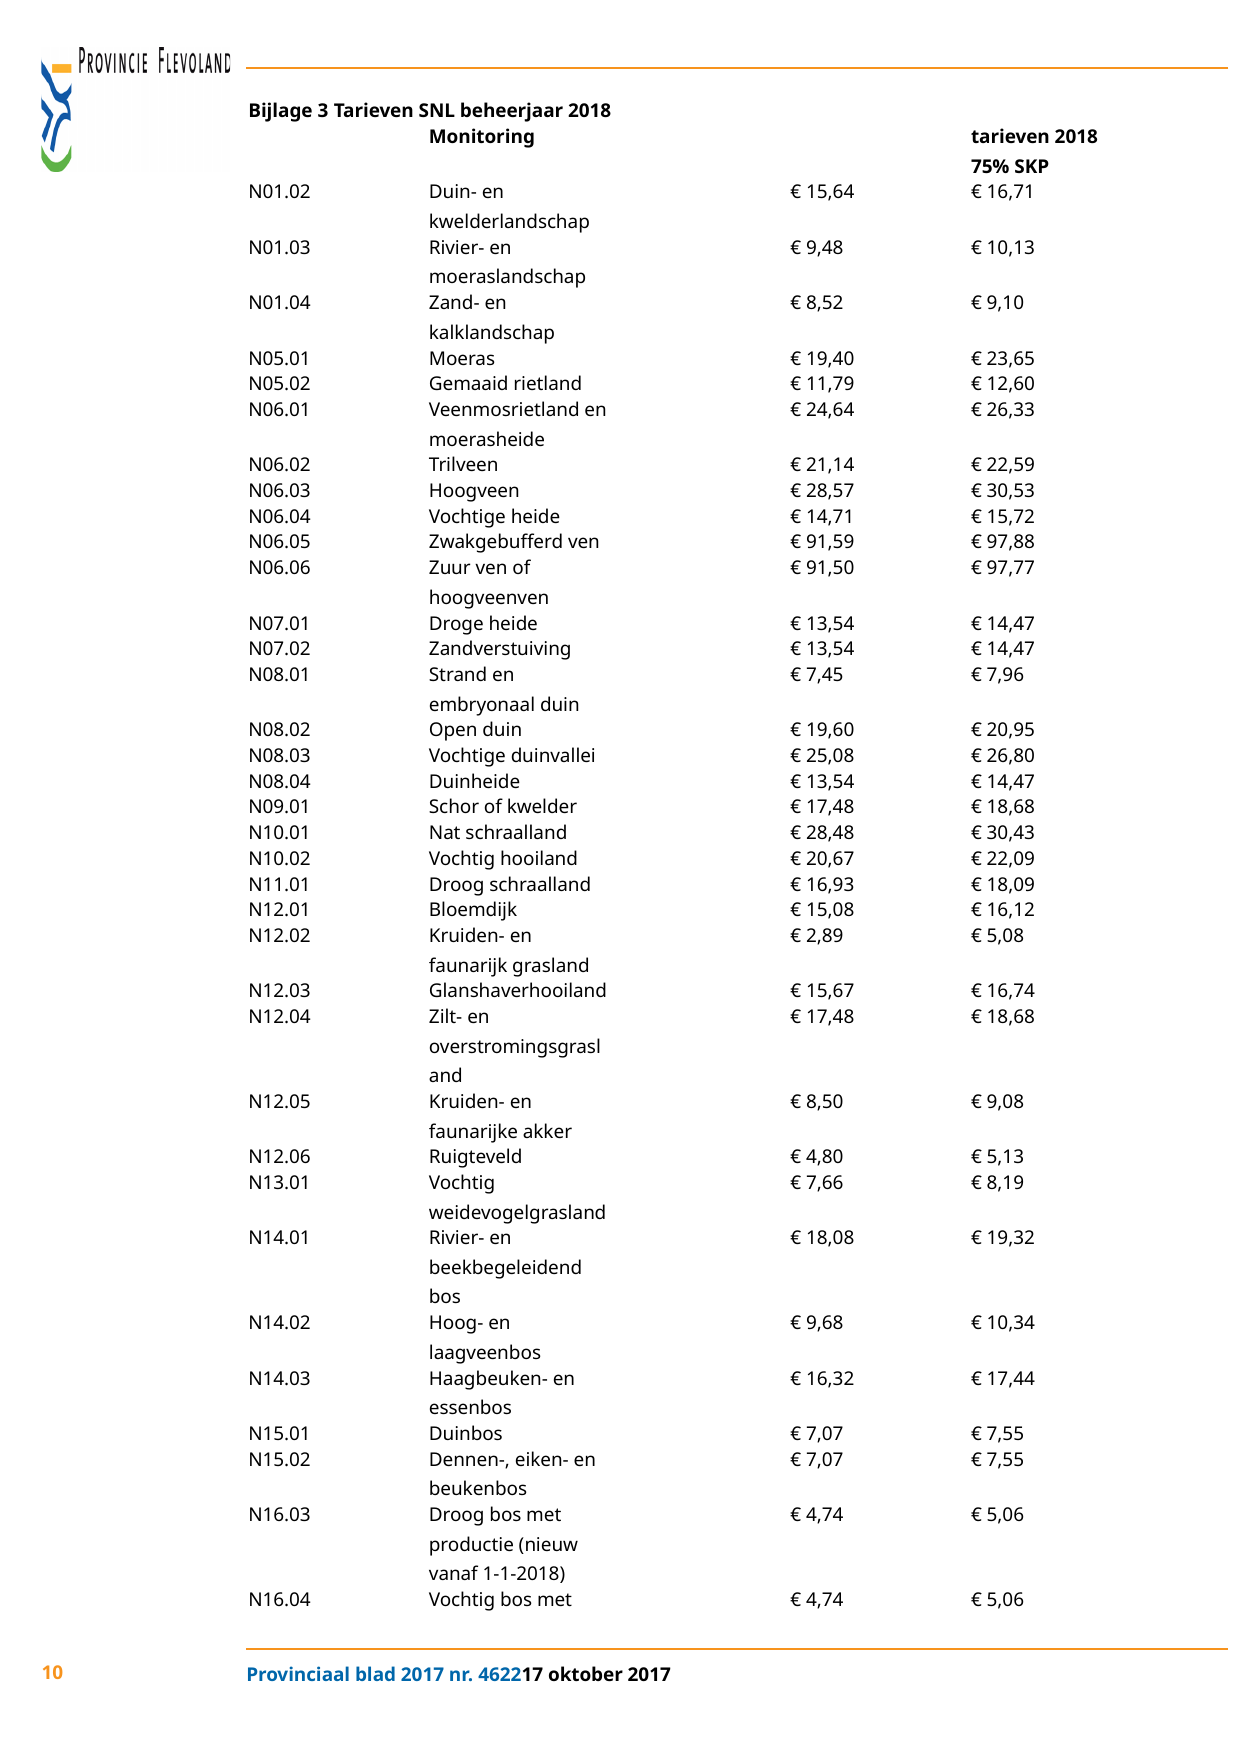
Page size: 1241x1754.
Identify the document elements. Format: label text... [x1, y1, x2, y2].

table_cell [609, 768, 790, 794]
table_cell € 8,52 [790, 289, 971, 345]
table_cell [609, 978, 790, 1003]
table_cell € 26,33 [971, 396, 1152, 451]
table_cell N11.01 [248, 871, 429, 897]
table_cell N13.01 [248, 1169, 429, 1224]
table_cell [609, 610, 790, 635]
table_cell N06.06 [248, 554, 429, 610]
table_cell € 15,72 [971, 503, 1152, 529]
table_cell Zwakgebufferd ven [429, 529, 609, 554]
table_cell € 16,74 [971, 978, 1152, 1003]
table_cell N01.04 [248, 289, 429, 345]
table_cell € 23,65 [971, 345, 1152, 370]
table_cell € 4,74 [790, 1501, 971, 1586]
table_cell [609, 1310, 790, 1365]
table_cell € 25,08 [790, 742, 971, 768]
table_cell N09.01 [248, 794, 429, 819]
table_cell € 8,19 [971, 1169, 1152, 1224]
table_cell Veenmosrietland en moerasheide [429, 396, 609, 451]
table_cell N12.01 [248, 897, 429, 922]
table_cell € 13,54 [790, 768, 971, 794]
table_cell € 12,60 [971, 370, 1152, 396]
table_cell € 9,68 [790, 1310, 971, 1365]
table_cell Vochtige duinvallei [429, 742, 609, 768]
table_header [609, 124, 790, 179]
table_cell [609, 503, 790, 529]
table_cell [609, 1088, 790, 1143]
table_cell Gemaaid rietland [429, 370, 609, 396]
table_cell [609, 1003, 790, 1088]
table_cell € 18,09 [971, 871, 1152, 897]
table_cell € 19,60 [790, 716, 971, 742]
table_cell Vochtig hooiland [429, 845, 609, 871]
table_cell N15.01 [248, 1420, 429, 1446]
table_cell N16.04 [248, 1586, 429, 1612]
table_cell [609, 1446, 790, 1501]
table_cell N10.02 [248, 845, 429, 871]
table_cell [609, 1420, 790, 1446]
table_cell [609, 897, 790, 922]
table_cell € 97,88 [971, 529, 1152, 554]
table_cell N12.02 [248, 922, 429, 978]
table_cell € 20,95 [971, 716, 1152, 742]
table_cell € 2,89 [790, 922, 971, 978]
table_cell € 7,55 [971, 1446, 1152, 1501]
table_cell € 17,48 [790, 1003, 971, 1088]
table_cell N08.01 [248, 661, 429, 716]
table_cell [609, 661, 790, 716]
table_cell € 10,34 [971, 1310, 1152, 1365]
table_cell € 24,64 [790, 396, 971, 451]
table_cell Zilt- en overstromingsgrasland [429, 1003, 609, 1088]
table_cell Hoogveen [429, 477, 609, 503]
table_cell € 15,08 [790, 897, 971, 922]
table_cell Bloemdijk [429, 897, 609, 922]
table_cell Hoog- en laagveenbos [429, 1310, 609, 1365]
table_cell Duinbos [429, 1420, 609, 1446]
table_cell [609, 345, 790, 370]
table_cell N12.05 [248, 1088, 429, 1143]
table_cell N06.04 [248, 503, 429, 529]
table_cell N14.02 [248, 1310, 429, 1365]
table_cell € 97,77 [971, 554, 1152, 610]
table_cell Zand- en kalklandschap [429, 289, 609, 345]
table_cell Moeras [429, 345, 609, 370]
table_cell € 15,67 [790, 978, 971, 1003]
table_cell N14.01 [248, 1225, 429, 1309]
table_cell € 9,10 [971, 289, 1152, 345]
table_cell Droog schraalland [429, 871, 609, 897]
table_cell Duinheide [429, 768, 609, 794]
table_cell € 18,68 [971, 794, 1152, 819]
table_cell Vochtige heide [429, 503, 609, 529]
table_cell Duin- en kwelderlandschap [429, 179, 609, 234]
table_cell € 19,40 [790, 345, 971, 370]
table_cell [609, 1365, 790, 1420]
table_cell N07.02 [248, 635, 429, 661]
table_cell Zuur ven of hoogveenven [429, 554, 609, 610]
table_cell € 7,96 [971, 661, 1152, 716]
table_cell Ruigteveld [429, 1144, 609, 1169]
table_cell € 11,79 [790, 370, 971, 396]
table_cell [609, 289, 790, 345]
table_cell € 7,45 [790, 661, 971, 716]
table_cell [609, 477, 790, 503]
table_cell [609, 370, 790, 396]
table_cell N01.03 [248, 234, 429, 289]
table_cell € 4,80 [790, 1144, 971, 1169]
table_cell Nat schraalland [429, 819, 609, 845]
table_cell Glanshaverhooiland [429, 978, 609, 1003]
table_cell N06.03 [248, 477, 429, 503]
table_cell N05.01 [248, 345, 429, 370]
table_cell € 28,48 [790, 819, 971, 845]
table_cell [609, 716, 790, 742]
table_cell € 14,47 [971, 768, 1152, 794]
table_cell € 4,74 [790, 1586, 971, 1612]
table_cell [609, 742, 790, 768]
table_cell Droog bos met productie (nieuw vanaf 1-1-2018) [429, 1501, 609, 1586]
table_cell € 14,47 [971, 610, 1152, 635]
table_cell [609, 794, 790, 819]
table_cell € 5,06 [971, 1501, 1152, 1586]
table_cell N10.01 [248, 819, 429, 845]
table_cell N08.04 [248, 768, 429, 794]
table_cell € 7,66 [790, 1169, 971, 1224]
table_cell € 8,50 [790, 1088, 971, 1143]
table_cell € 21,14 [790, 451, 971, 477]
table_cell € 91,50 [790, 554, 971, 610]
table_cell Zandverstuiving [429, 635, 609, 661]
table_cell € 13,54 [790, 635, 971, 661]
table_header [790, 124, 971, 179]
table_cell N12.03 [248, 978, 429, 1003]
table_cell N07.01 [248, 610, 429, 635]
table_cell € 9,48 [790, 234, 971, 289]
table_cell Haagbeuken- en essenbos [429, 1365, 609, 1420]
table_cell € 5,08 [971, 922, 1152, 978]
table_cell € 22,59 [971, 451, 1152, 477]
table_cell [609, 1169, 790, 1224]
picture [41, 47, 231, 172]
table_cell Droge heide [429, 610, 609, 635]
table_cell N08.02 [248, 716, 429, 742]
table_cell € 14,47 [971, 635, 1152, 661]
table_cell € 13,54 [790, 610, 971, 635]
table_cell Rivier- en moeraslandschap [429, 234, 609, 289]
table_cell € 16,93 [790, 871, 971, 897]
table_cell € 16,12 [971, 897, 1152, 922]
table_cell Trilveen [429, 451, 609, 477]
table_cell € 14,71 [790, 503, 971, 529]
table_cell € 19,32 [971, 1225, 1152, 1309]
table_cell Vochtig bos met [429, 1586, 609, 1612]
table_cell Strand en embryonaal duin [429, 661, 609, 716]
table_cell [609, 845, 790, 871]
table_cell N06.05 [248, 529, 429, 554]
table_cell [609, 819, 790, 845]
table_cell Kruiden- en faunarijk grasland [429, 922, 609, 978]
table_cell [609, 1144, 790, 1169]
table_cell N01.02 [248, 179, 429, 234]
table_cell [609, 922, 790, 978]
table_cell [609, 396, 790, 451]
table_cell [609, 1225, 790, 1309]
table_cell N12.04 [248, 1003, 429, 1088]
table_header [248, 124, 429, 179]
table_cell N12.06 [248, 1144, 429, 1169]
table_cell [609, 1586, 790, 1612]
table_cell € 5,13 [971, 1144, 1152, 1169]
table_cell [609, 554, 790, 610]
table_cell [609, 529, 790, 554]
table_cell [609, 179, 790, 234]
table_cell € 17,44 [971, 1365, 1152, 1420]
table_cell [609, 1501, 790, 1586]
table_cell N08.03 [248, 742, 429, 768]
table_cell Kruiden- en faunarijke akker [429, 1088, 609, 1143]
table_cell Rivier- en beekbegeleidend bos [429, 1225, 609, 1309]
table_header tarieven 2018 75% SKP [971, 124, 1152, 179]
table_cell € 30,43 [971, 819, 1152, 845]
table_cell Vochtig weidevogelgrasland [429, 1169, 609, 1224]
table_cell € 91,59 [790, 529, 971, 554]
table_cell € 5,06 [971, 1586, 1152, 1612]
table_cell N14.03 [248, 1365, 429, 1420]
table_cell € 20,67 [790, 845, 971, 871]
table_cell N06.02 [248, 451, 429, 477]
text Bijlage 3 Tarieven SNL beheerjaar 2018 [248, 95, 1152, 123]
table_cell € 17,48 [790, 794, 971, 819]
table_cell N05.02 [248, 370, 429, 396]
table_cell € 10,13 [971, 234, 1152, 289]
table_cell N16.03 [248, 1501, 429, 1586]
table_cell € 18,68 [971, 1003, 1152, 1088]
table_cell Dennen-, eiken- en beukenbos [429, 1446, 609, 1501]
table_cell € 15,64 [790, 179, 971, 234]
table_cell Open duin [429, 716, 609, 742]
table_cell Schor of kwelder [429, 794, 609, 819]
table_cell € 9,08 [971, 1088, 1152, 1143]
table_cell [609, 871, 790, 897]
table_cell € 28,57 [790, 477, 971, 503]
table_cell [609, 635, 790, 661]
table_cell N15.02 [248, 1446, 429, 1501]
table_cell € 18,08 [790, 1225, 971, 1309]
table_cell € 7,07 [790, 1446, 971, 1501]
table_cell € 30,53 [971, 477, 1152, 503]
table_cell € 26,80 [971, 742, 1152, 768]
table_cell € 16,71 [971, 179, 1152, 234]
table_cell € 7,55 [971, 1420, 1152, 1446]
table_cell € 22,09 [971, 845, 1152, 871]
table_cell N06.01 [248, 396, 429, 451]
table_header Monitoring [429, 124, 609, 179]
table_cell € 7,07 [790, 1420, 971, 1446]
table_cell [609, 451, 790, 477]
table_cell [609, 234, 790, 289]
table_cell € 16,32 [790, 1365, 971, 1420]
